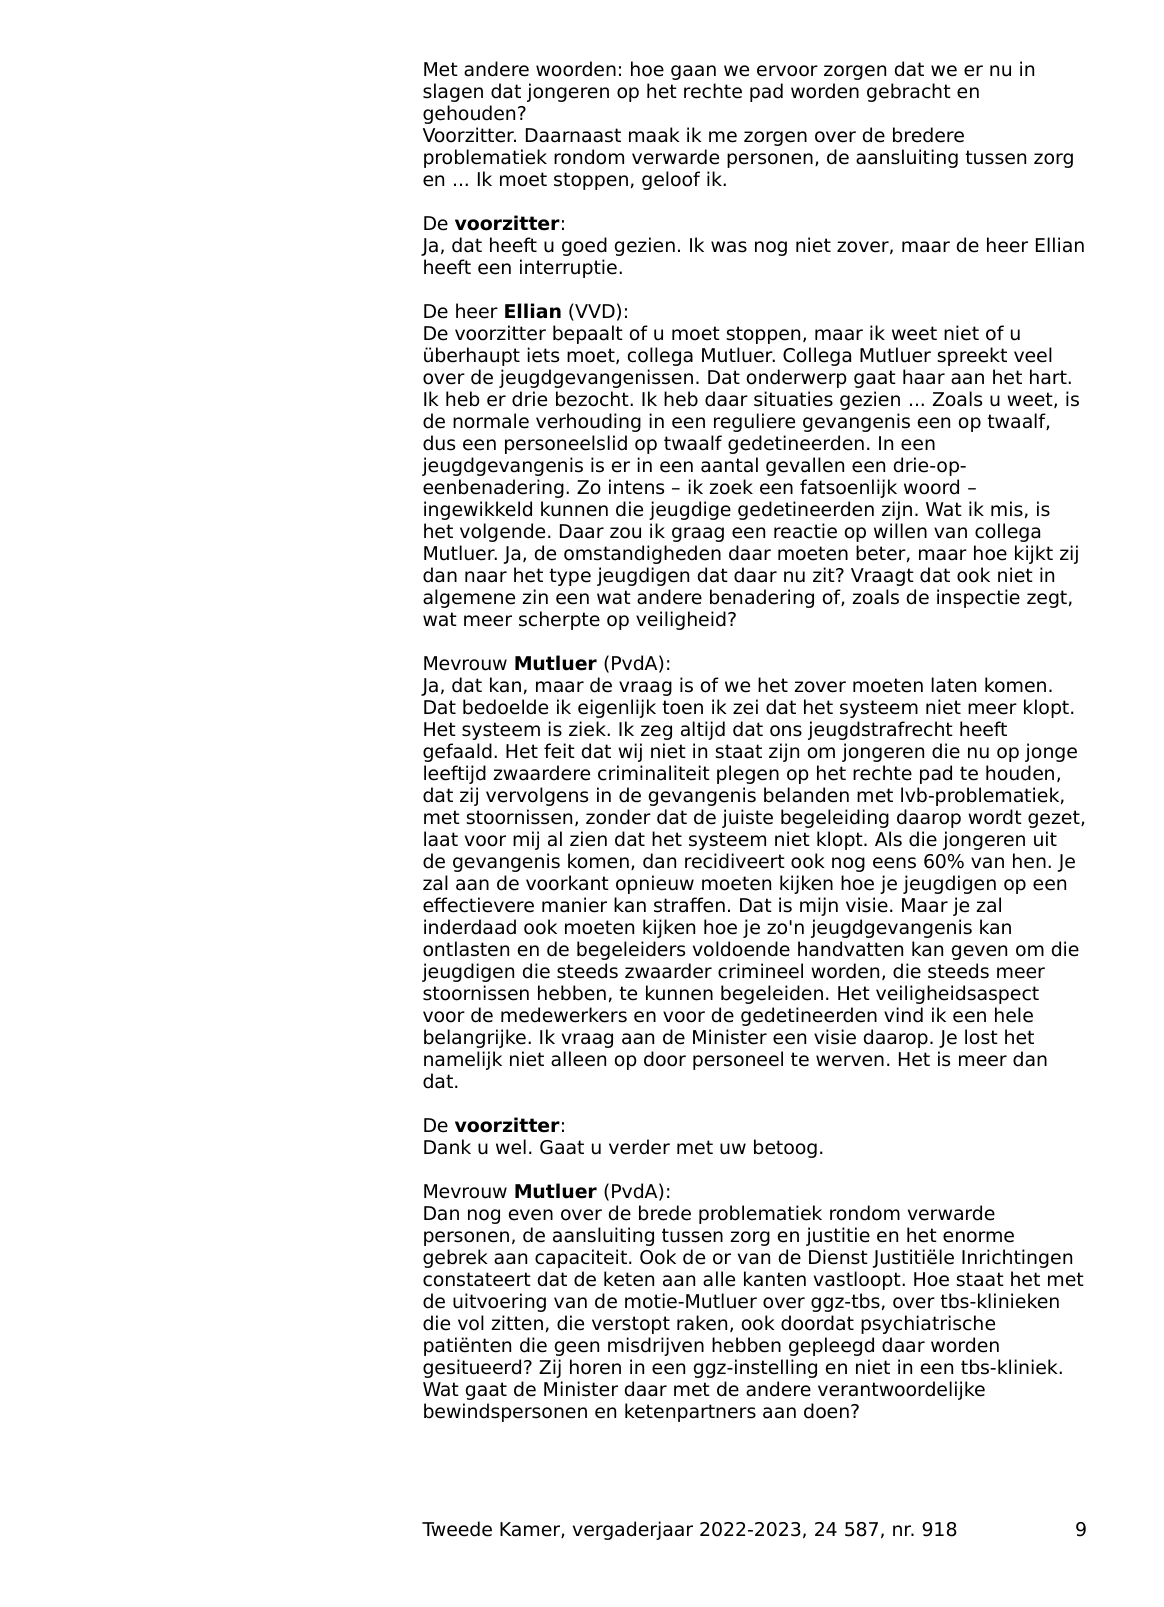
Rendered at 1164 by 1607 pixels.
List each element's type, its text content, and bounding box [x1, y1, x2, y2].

text Dan nog even over de brede problematiek rondom verwarde personen, de aansluiting tussen zorg en justitie en het enorme gebrek aan capaciteit. Ook de or van de Dienst Justitiële Inrichtingen constateert dat de keten aan alle kanten vastloopt. Hoe staat het met de uitvoering van de motie-Mutluer over ggz-tbs, over tbs-klinieken die vol zitten, die verstopt raken, ook doordat psychiatrische patiënten die geen misdrijven hebben gepleegd daar worden gesitueerd? Zij horen in een ggz-instelling en niet in een tbs-kliniek. Wat gaat de Minister daar met de andere verantwoordelijke bewindspersonen en ketenpartners aan doen? [422, 1203, 1087, 1423]
text Ja, dat kan, maar de vraag is of we het zover moeten laten komen. Dat bedoelde ik eigenlijk toen ik zei dat het systeem niet meer klopt. Het systeem is ziek. Ik zeg altijd dat ons jeugdstrafrecht heeft gefaald. Het feit dat wij niet in staat zijn om jongeren die nu op jonge leeftijd zwaardere criminaliteit plegen op het rechte pad te houden, dat zij vervolgens in de gevangenis belanden met lvb-problematiek, met stoornissen, zonder dat de juiste begeleiding daarop wordt gezet, laat voor mij al zien dat het systeem niet klopt. Als die jongeren uit de gevangenis komen, dan recidiveert ook nog eens 60% van hen. Je zal aan de voorkant opnieuw moeten kijken hoe je jeugdigen op een effectievere manier kan straffen. Dat is mijn visie. Maar je zal inderdaad ook moeten kijken hoe je zo'n jeugdgevangenis kan ontlasten en de begeleiders voldoende handvatten kan geven om die jeugdigen die steeds zwaarder crimineel worden, die steeds meer stoornissen hebben, te kunnen begeleiden. Het veiligheidsaspect voor de medewerkers en voor de gedetineerden vind ik een hele belangrijke. Ik vraag aan de Minister een visie daarop. Je lost het namelijk niet alleen op door personeel te werven. Het is meer dan dat. [422, 675, 1087, 1093]
text Dank u wel. Gaat u verder met uw betoog. [422, 1137, 1087, 1159]
text Mevrouw Mutluer (PvdA): [422, 653, 1087, 675]
text De voorzitter bepaalt of u moet stoppen, maar ik weet niet of u überhaupt iets moet, collega Mutluer. Collega Mutluer spreekt veel over de jeugdgevangenissen. Dat onderwerp gaat haar aan het hart. Ik heb er drie bezocht. Ik heb daar situaties gezien ... Zoals u weet, is de normale verhouding in een reguliere gevangenis een op twaalf, dus een personeelslid op twaalf gedetineerden. In een jeugdgevangenis is er in een aantal gevallen een drie-op-eenbenadering. Zo intens – ik zoek een fatsoenlijk woord – ingewikkeld kunnen die jeugdige gedetineerden zijn. Wat ik mis, is het volgende. Daar zou ik graag een reactie op willen van collega Mutluer. Ja, de omstandigheden daar moeten beter, maar hoe kijkt zij dan naar het type jeugdigen dat daar nu zit? Vraagt dat ook niet in algemene zin een wat andere benadering of, zoals de inspectie zegt, wat meer scherpte op veiligheid? [422, 323, 1087, 631]
text De heer Ellian (VVD): [422, 301, 1087, 323]
text De voorzitter: [422, 213, 1087, 235]
text De voorzitter: [422, 1115, 1087, 1137]
text Ja, dat heeft u goed gezien. Ik was nog niet zover, maar de heer Ellian heeft een interruptie. [422, 235, 1087, 279]
text Met andere woorden: hoe gaan we ervoor zorgen dat we er nu in slagen dat jongeren op het rechte pad worden gebracht en gehouden? [422, 59, 1087, 125]
text Voorzitter. Daarnaast maak ik me zorgen over de bredere problematiek rondom verwarde personen, de aansluiting tussen zorg en ... Ik moet stoppen, geloof ik. [422, 125, 1087, 191]
text Mevrouw Mutluer (PvdA): [422, 1181, 1087, 1203]
